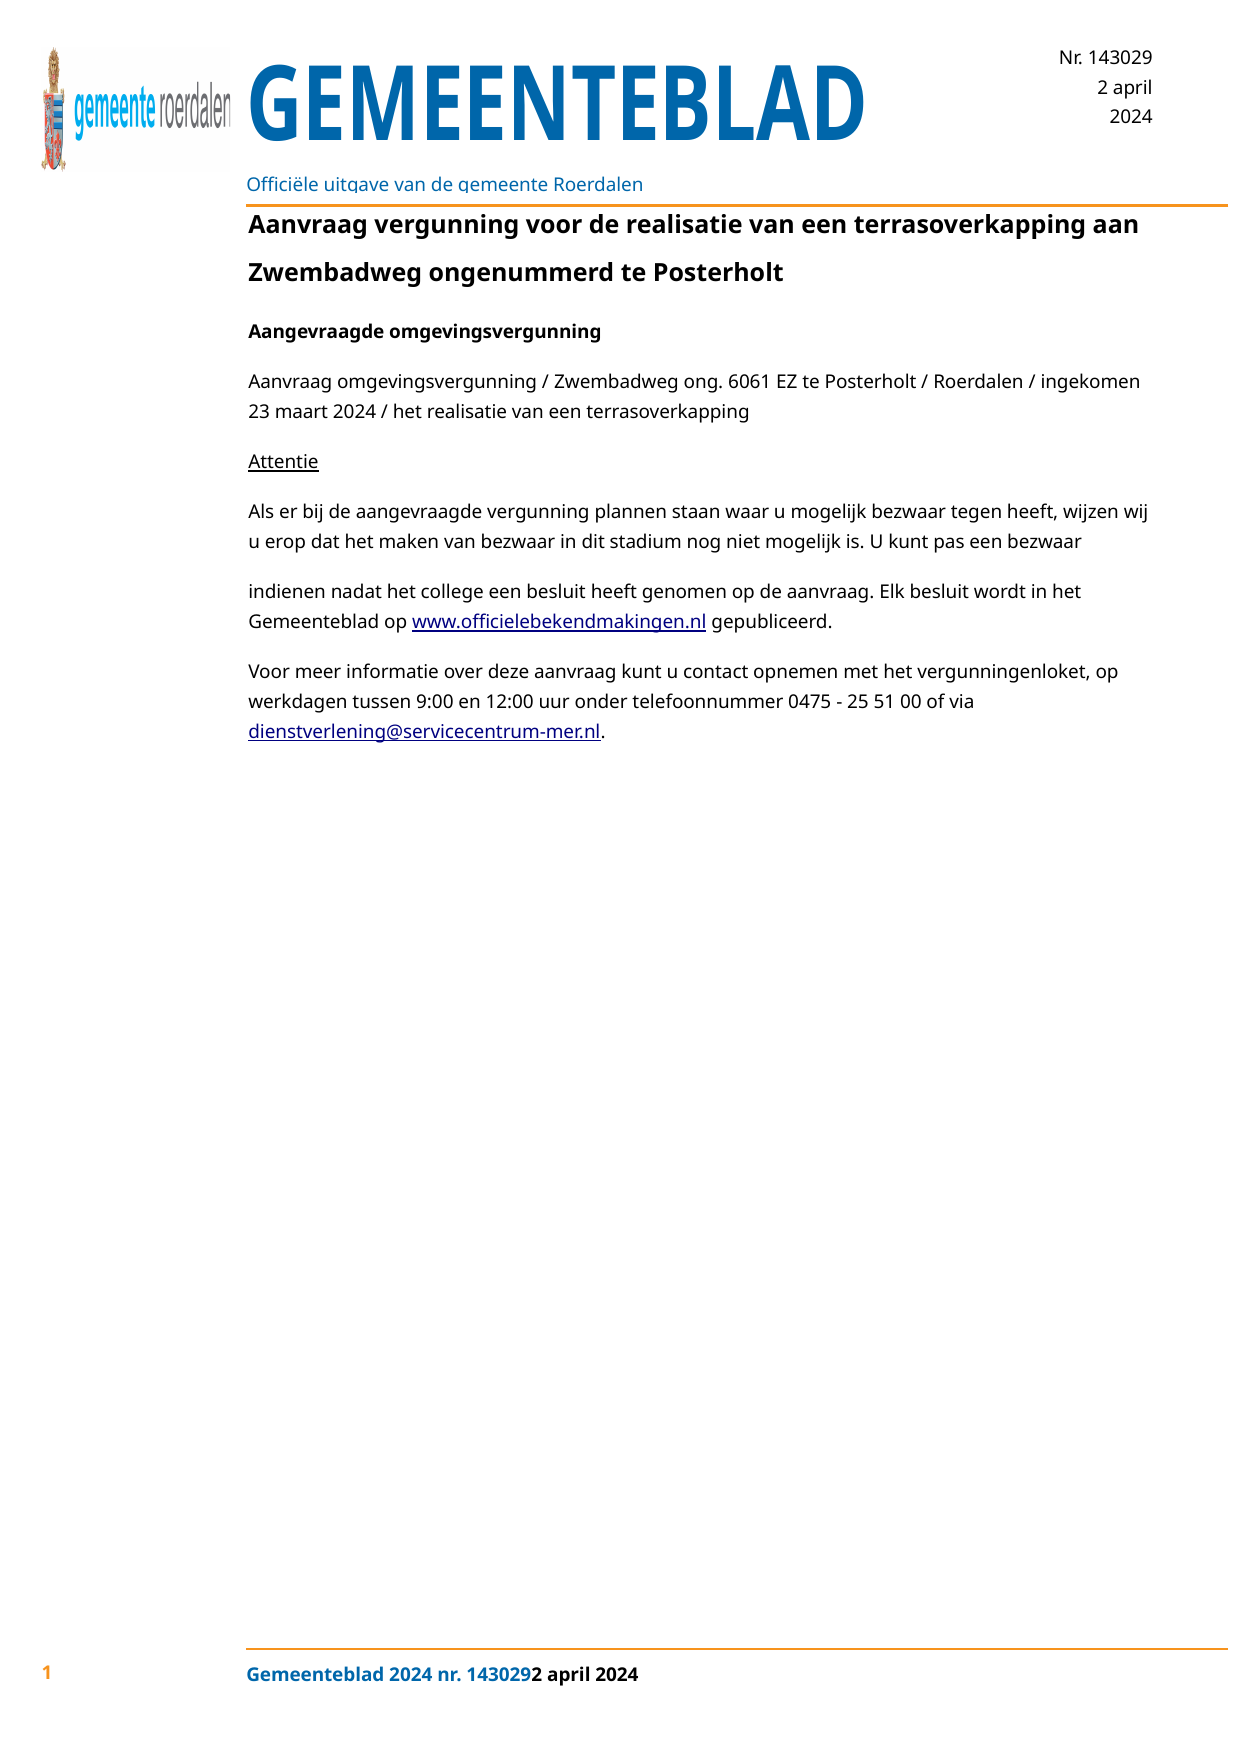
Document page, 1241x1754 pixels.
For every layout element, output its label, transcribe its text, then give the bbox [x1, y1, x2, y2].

text Aangevraagde omgevingsvergunning [248, 318, 1152, 344]
text indienen nadat het college een besluit heeft genomen op de aanvraag. Elk besluit wordt in het Gemeenteblad op www.officielebekendmakingen.nl gepubliceerd. [248, 579, 1152, 634]
text Aanvraag omgevingsvergunning / Zwembadweg ong. 6061 EZ te Posterholt / Roerdalen / ingekomen 23 maart 2024 / het realisatie van een terrasoverkapping [248, 368, 1152, 424]
text Voor meer informatie over deze aanvraag kunt u contact opnemen met het vergunningenloket, op werkdagen tussen 9:00 en 12:00 uur onder telefoonnummer 0475 - 25 51 00 of via dienstverlening@servicecentrum-mer.nl. [248, 659, 1152, 744]
text Als er bij de aangevraagde vergunning plannen staan waar u mogelijk bezwaar tegen heeft, wijzen wij u erop dat het maken van bezwaar in dit stadium nog niet mogelijk is. U kunt pas een bezwaar [248, 499, 1152, 554]
picture [41, 47, 231, 172]
text Aanvraag vergunning voor de realisatie van een terrasoverkapping aan Zwembadweg ongenummerd te Posterholt [248, 207, 1152, 288]
text Attentie [248, 448, 1152, 474]
